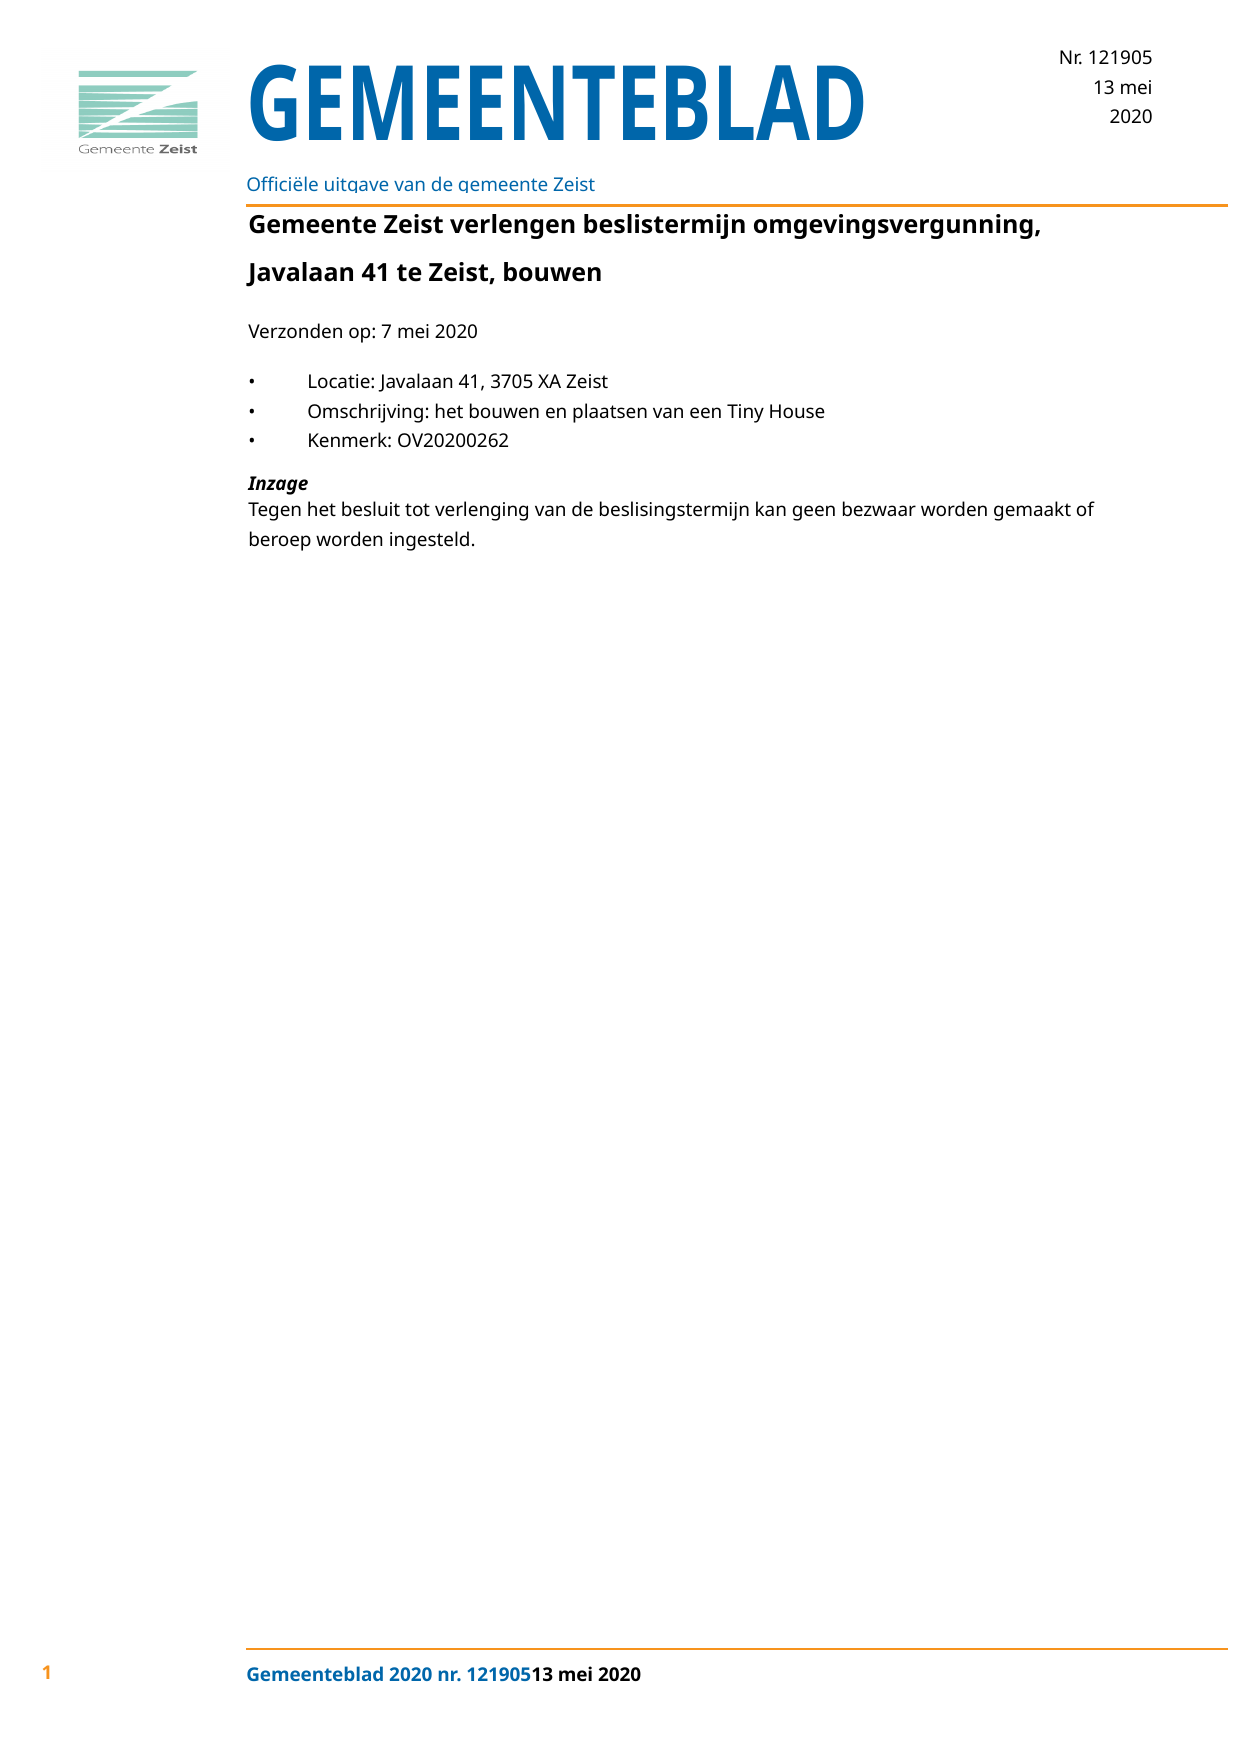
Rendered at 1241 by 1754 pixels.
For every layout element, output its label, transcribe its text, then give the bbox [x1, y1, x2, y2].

text Tegen het besluit tot verlenging van de beslisingstermijn kan geen bezwaar worden gemaakt of beroep worden ingesteld. [248, 496, 1152, 552]
text Inzage [248, 471, 1152, 496]
list Locatie: Javalaan 41, 3705 XA Zeist [248, 368, 1152, 394]
picture [41, 47, 231, 172]
text Gemeente Zeist verlengen beslistermijn omgevingsvergunning, Javalaan 41 te Zeist, bouwen [248, 207, 1152, 288]
list Kenmerk: OV20200262 [248, 427, 1152, 453]
text Verzonden op: 7 mei 2020 [248, 318, 1152, 344]
list Omschrijving: het bouwen en plaatsen van een Tiny House [248, 398, 1152, 424]
